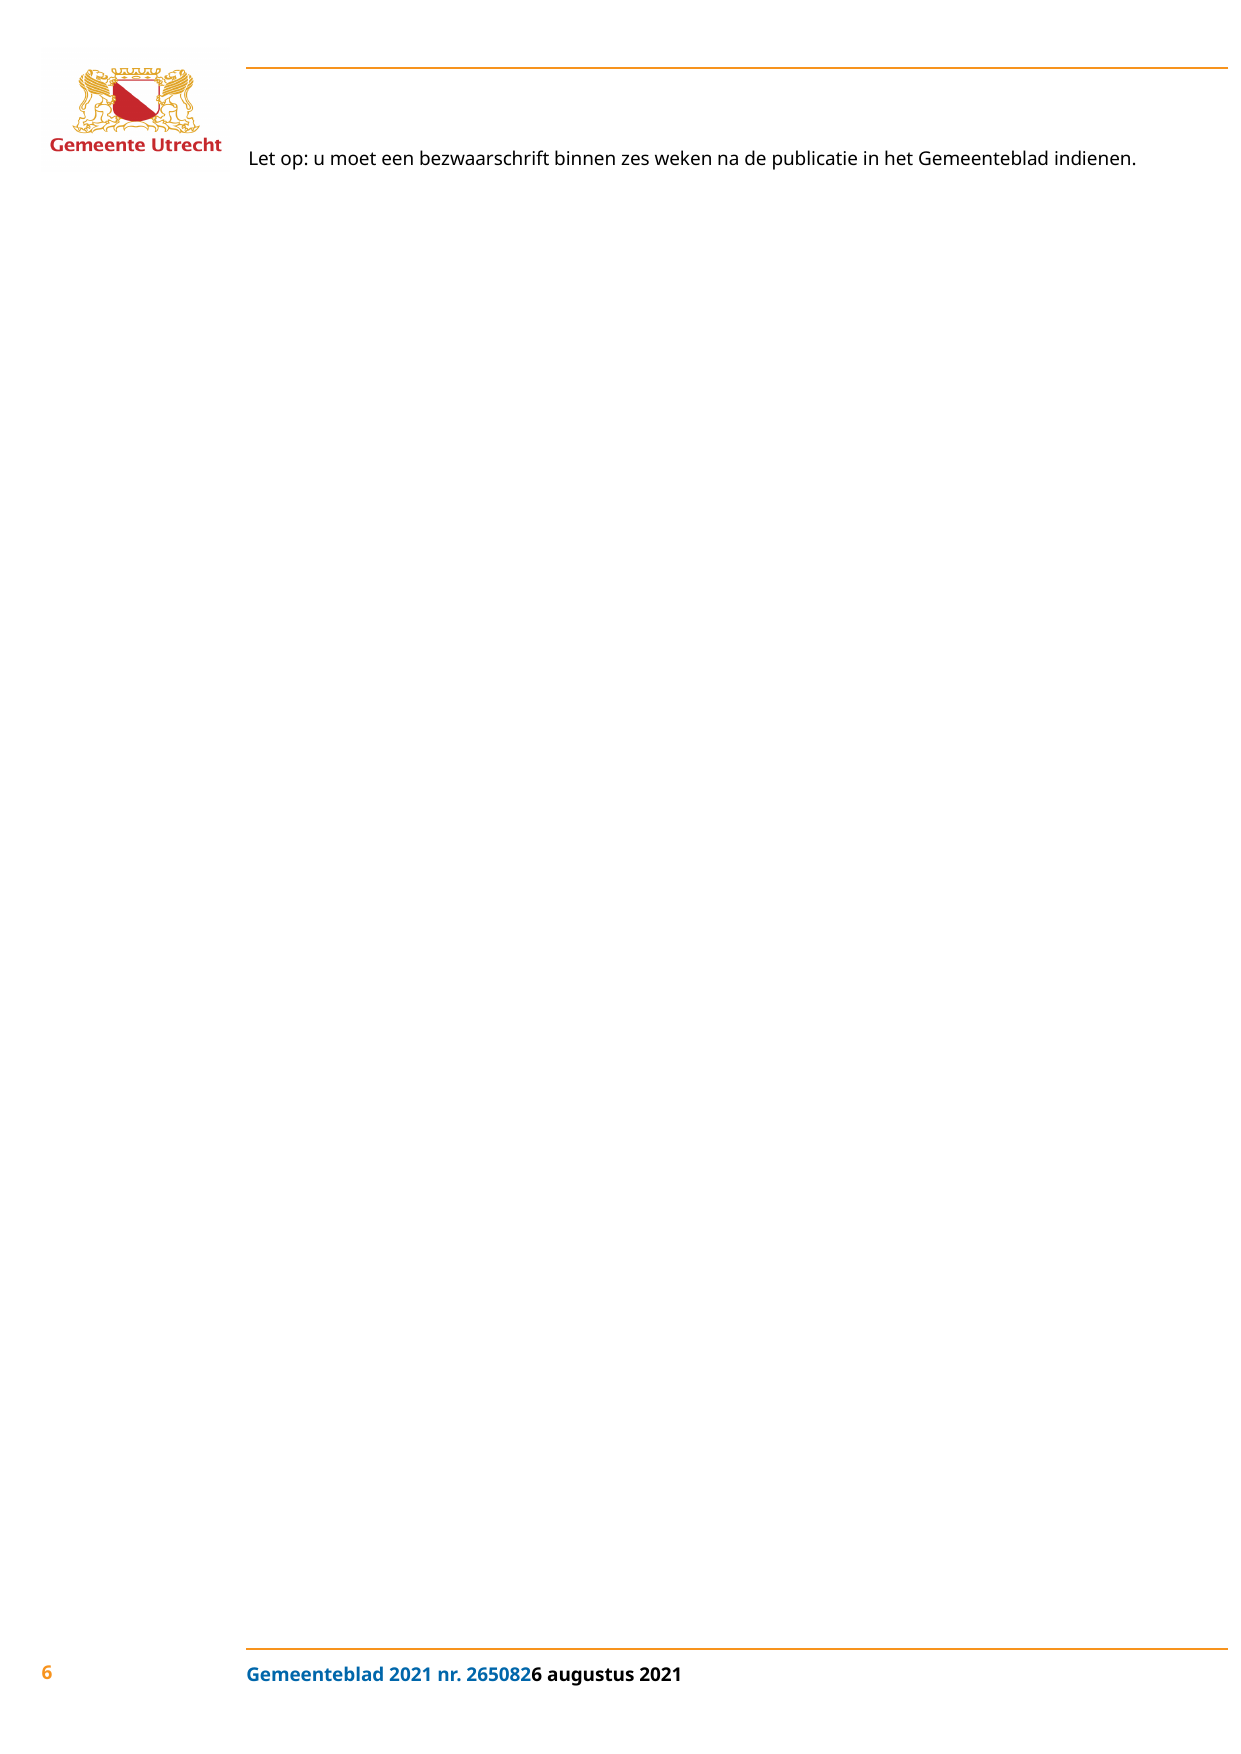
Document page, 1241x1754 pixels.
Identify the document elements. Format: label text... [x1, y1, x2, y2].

text Let op: u moet een bezwaarschrift binnen zes weken na de publicatie in het Gemeenteblad indienen. [248, 145, 1152, 171]
picture [41, 47, 231, 172]
